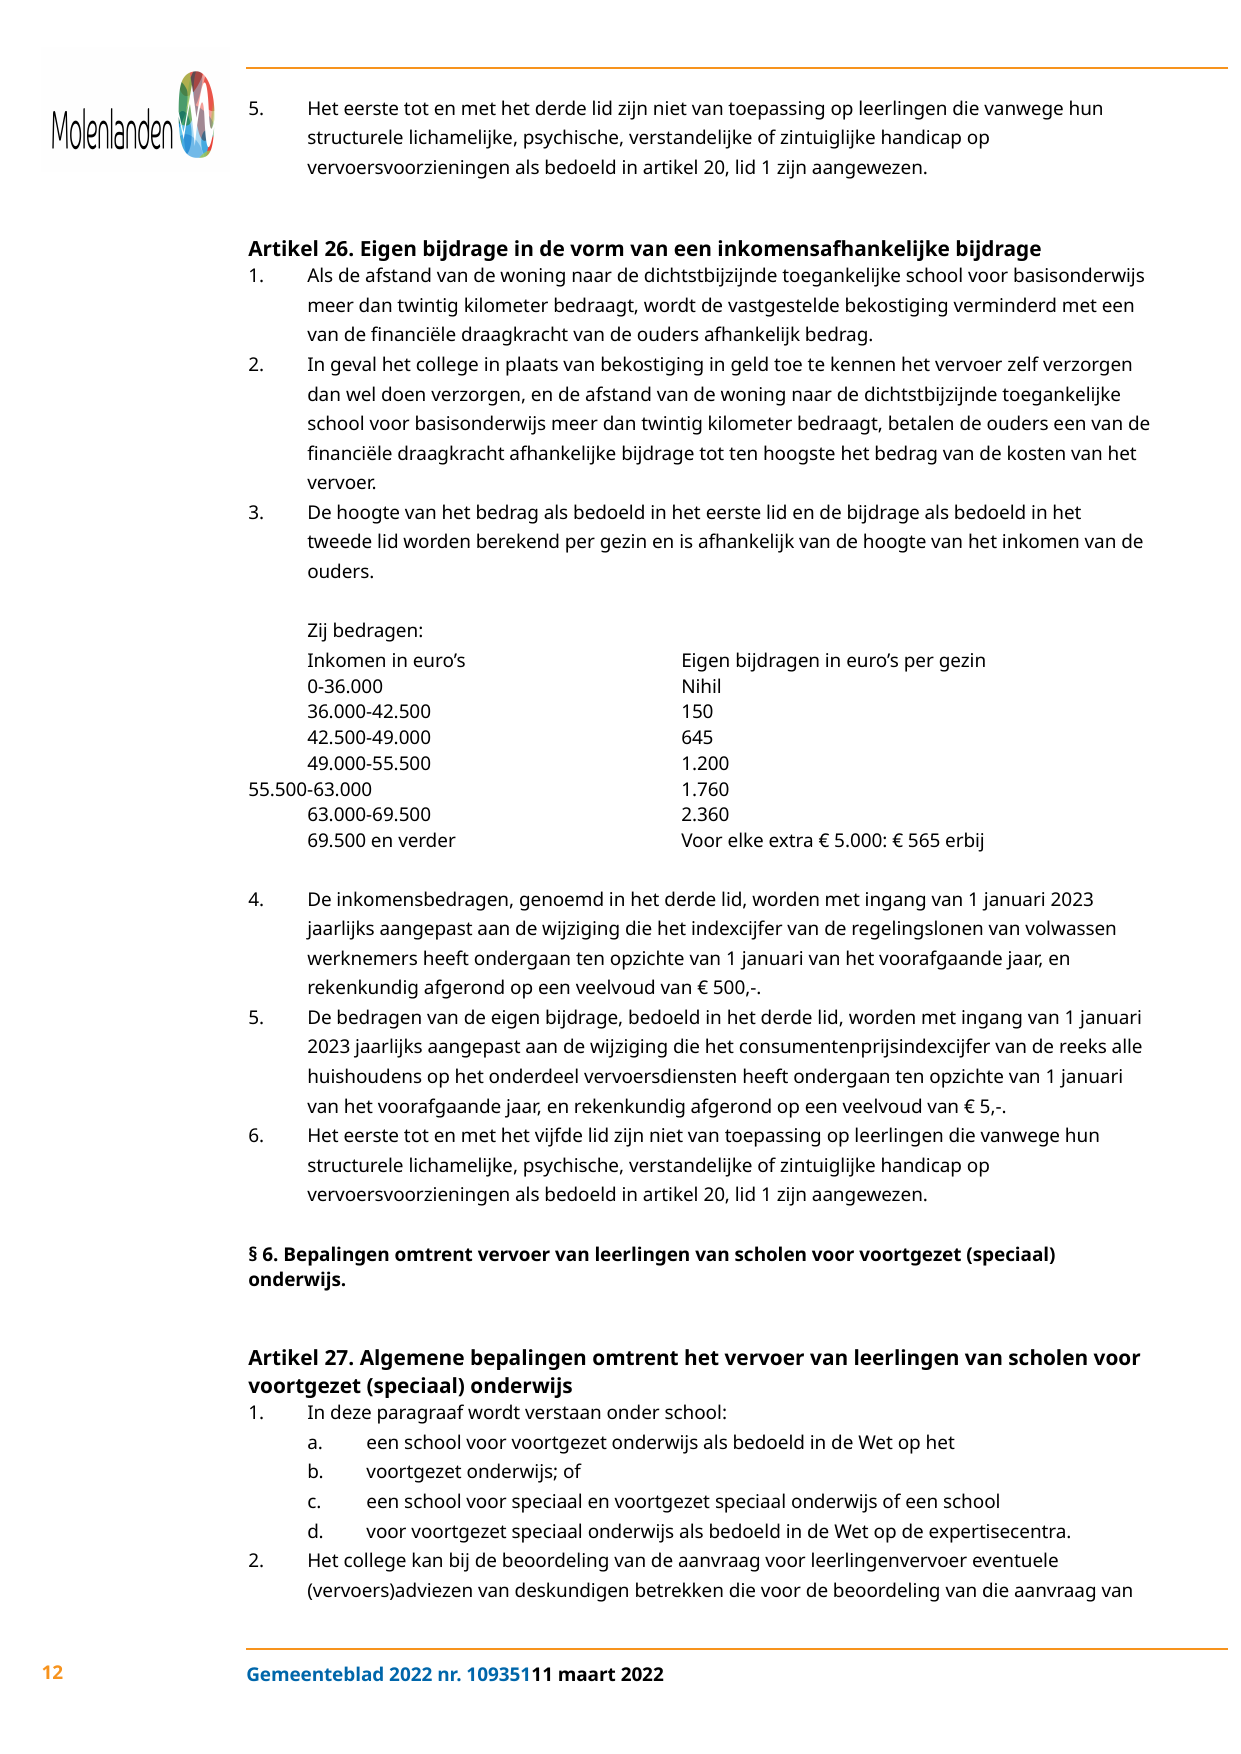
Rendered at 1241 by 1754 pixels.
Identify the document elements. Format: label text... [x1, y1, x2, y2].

picture [41, 47, 231, 172]
table_header Eigen bijdragen in euro’s per gezin [622, 647, 1152, 673]
list een school voor speciaal en voortgezet speciaal onderwijs of een school [307, 1488, 1152, 1514]
text Artikel 27. Algemene bepalingen omtrent het vervoer van leerlingen van scholen voor voortgezet (speciaal) onderwijs [248, 1343, 1152, 1399]
table_cell 55.500-63.000 [248, 776, 622, 801]
list Het eerste tot en met het vijfde lid zijn niet van toepassing op leerlingen die vanwege hun structurele lichamelijke, psychische, verstandelijke of zintuiglijke handicap op vervoersvoorzieningen als bedoeld in artikel 20, lid 1 zijn aangewezen. [248, 1122, 1152, 1207]
list Als de afstand van de woning naar de dichtstbijzijnde toegankelijke school voor basisonderwijs meer dan twintig kilometer bedraagt, wordt de vastgestelde bekostiging verminderd met een van de financiële draagkracht van de ouders afhankelijk bedrag. [248, 262, 1152, 347]
list In geval het college in plaats van bekostiging in geld toe te kennen het vervoer zelf verzorgen dan wel doen verzorgen, en de afstand van de woning naar de dichtstbijzijnde toegankelijke school voor basisonderwijs meer dan twintig kilometer bedraagt, betalen de ouders een van de financiële draagkracht afhankelijke bijdrage tot ten hoogste het bedrag van de kosten van het vervoer. [248, 351, 1152, 495]
table_cell 36.000-42.500 [248, 699, 622, 724]
table_header Inkomen in euro’s [248, 647, 622, 673]
table_cell 150 [622, 699, 1152, 724]
table_cell Nihil [622, 673, 1152, 698]
list Het college kan bij de beoordeling van de aanvraag voor leerlingenvervoer eventuele (vervoers)adviezen van deskundigen betrekken die voor de beoordeling van die aanvraag van [248, 1547, 1152, 1603]
table_cell 0-36.000 [248, 673, 622, 698]
list De inkomensbedragen, genoemd in het derde lid, worden met ingang van 1 januari 2023 jaarlijks aangepast aan de wijziging die het indexcijfer van de regelingslonen van volwassen werknemers heeft ondergaan ten opzichte van 1 januari van het voorafgaande jaar, en rekenkundig afgerond op een veelvoud van € 500,-. [248, 886, 1152, 1000]
list een school voor voortgezet onderwijs als bedoeld in de Wet op het [307, 1429, 1152, 1455]
table_cell 63.000-69.500 [248, 801, 622, 827]
table_cell 1.760 [622, 776, 1152, 801]
table_cell 2.360 [622, 801, 1152, 827]
list voor voortgezet speciaal onderwijs als bedoeld in de Wet op de expertisecentra. [307, 1518, 1152, 1543]
table_cell Voor elke extra € 5.000: € 565 erbij [622, 827, 1152, 853]
list De hoogte van het bedrag als bedoeld in het eerste lid en de bijdrage als bedoeld in het tweede lid worden berekend per gezin en is afhankelijk van de hoogte van het inkomen van de ouders. [248, 499, 1152, 584]
list In deze paragraaf wordt verstaan onder school: [248, 1399, 1152, 1425]
text Artikel 26. Eigen bijdrage in de vorm van een inkomensafhankelijke bijdrage [248, 234, 1152, 262]
list Het eerste tot en met het derde lid zijn niet van toepassing op leerlingen die vanwege hun structurele lichamelijke, psychische, verstandelijke of zintuiglijke handicap op vervoersvoorzieningen als bedoeld in artikel 20, lid 1 zijn aangewezen. [248, 95, 1152, 180]
list De bedragen van de eigen bijdrage, bedoeld in het derde lid, worden met ingang van 1 januari 2023 jaarlijks aangepast aan de wijziging die het consumentenprijsindexcijfer van de reeks alle huishoudens op het onderdeel vervoersdiensten heeft ondergaan ten opzichte van 1 januari van het voorafgaande jaar, en rekenkundig afgerond op een veelvoud van € 5,-. [248, 1004, 1152, 1118]
table_cell 69.500 en verder [248, 827, 622, 853]
table_cell 49.000-55.500 [248, 750, 622, 776]
list voortgezet onderwijs; of [307, 1459, 1152, 1484]
table_cell 42.500-49.000 [248, 724, 622, 750]
text § 6. Bepalingen omtrent vervoer van leerlingen van scholen voor voortgezet (speciaal) onderwijs. [248, 1241, 1152, 1292]
list Zij bedragen: [248, 617, 1152, 643]
table_cell 645 [622, 724, 1152, 750]
table_cell 1.200 [622, 750, 1152, 776]
